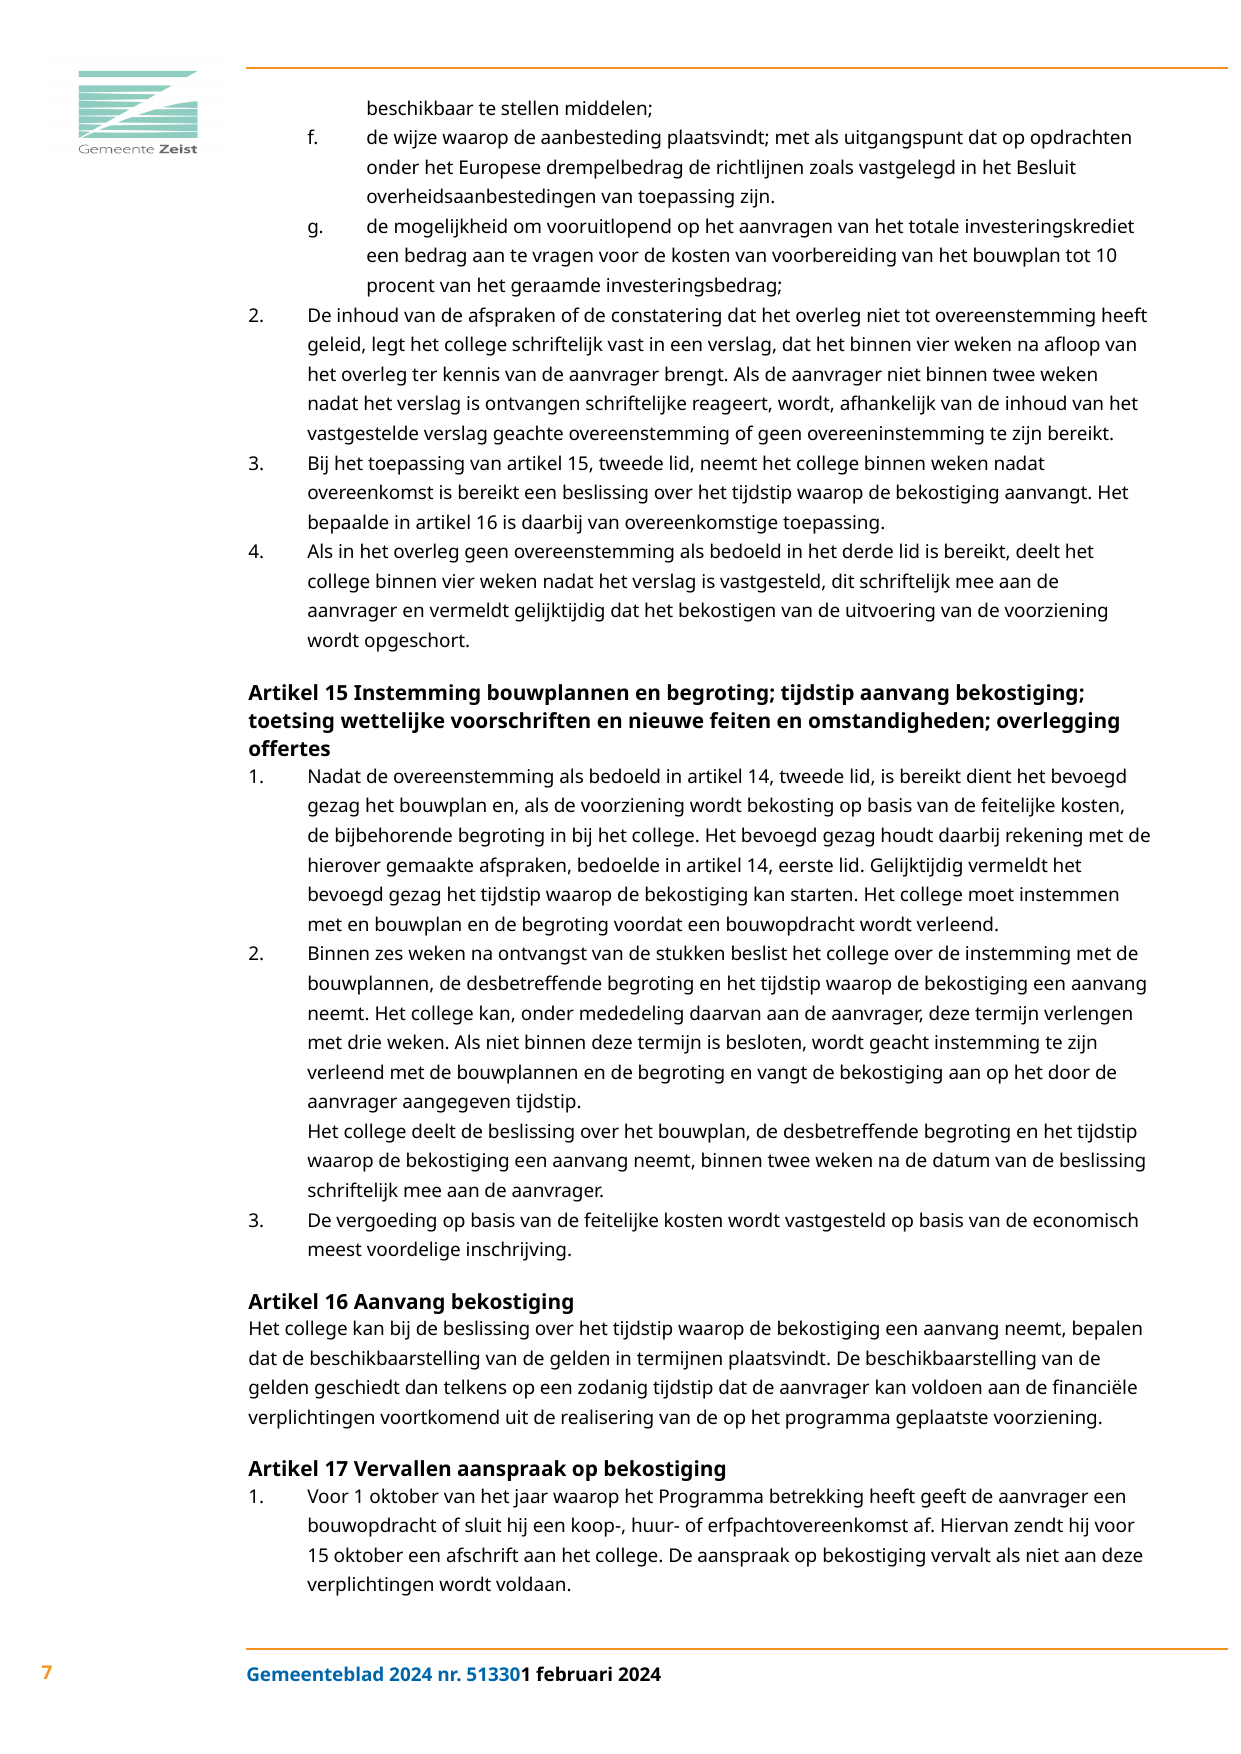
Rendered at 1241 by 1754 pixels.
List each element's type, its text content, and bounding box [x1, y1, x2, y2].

list Nadat de overeenstemming als bedoeld in artikel 14, tweede lid, is bereikt dient het bevoegd gezag het bouwplan en, als de voorziening wordt bekosting op basis van de feitelijke kosten, de bijbehorende begroting in bij het college. Het bevoegd gezag houdt daarbij rekening met de hierover gemaakte afspraken, bedoelde in artikel 14, eerste lid. Gelijktijdig vermeldt het bevoegd gezag het tijdstip waarop de bekostiging kan starten. Het college moet instemmen met en bouwplan en de begroting voordat een bouwopdracht wordt verleend. [248, 763, 1152, 937]
list De vergoeding op basis van de feitelijke kosten wordt vastgesteld op basis van de economisch meest voordelige inschrijving. [248, 1207, 1152, 1262]
list Het college deelt de beslissing over het bouwplan, de desbetreffende begroting en het tijdstip waarop de bekostiging een aanvang neemt, binnen twee weken na de datum van de beslissing schriftelijk mee aan de aanvrager. [248, 1118, 1152, 1203]
list Bij het toepassing van artikel 15, tweede lid, neemt het college binnen weken nadat overeenkomst is bereikt een beslissing over het tijdstip waarop de bekostiging aanvangt. Het bepaalde in artikel 16 is daarbij van overeenkomstige toepassing. [248, 450, 1152, 535]
picture [41, 47, 231, 172]
list de wijze waarop de aanbesteding plaatsvindt; met als uitgangspunt dat op opdrachten onder het Europese drempelbedrag de richtlijnen zoals vastgelegd in het Besluit overheidsaanbestedingen van toepassing zijn. [307, 124, 1152, 209]
list beschikbaar te stellen middelen; [307, 95, 1152, 121]
list Binnen zes weken na ontvangst van de stukken beslist het college over de instemming met de bouwplannen, de desbetreffende begroting en het tijdstip waarop de bekostiging een aanvang neemt. Het college kan, onder mededeling daarvan aan de aanvrager, deze termijn verlengen met drie weken. Als niet binnen deze termijn is besloten, wordt geacht instemming te zijn verleend met de bouwplannen en de begroting en vangt de bekostiging aan op het door de aanvrager aangegeven tijdstip. [248, 941, 1152, 1114]
list Als in het overleg geen overeenstemming als bedoeld in het derde lid is bereikt, deelt het college binnen vier weken nadat het verslag is vastgesteld, dit schriftelijk mee aan de aanvrager en vermeldt gelijktijdig dat het bekostigen van de uitvoering van de voorziening wordt opgeschort. [248, 538, 1152, 653]
text Artikel 17 Vervallen aanspraak op bekostiging [248, 1454, 1152, 1483]
text Artikel 16 Aanvang bekostiging [248, 1287, 1152, 1315]
list De inhoud van de afspraken of de constatering dat het overleg niet tot overeenstemming heeft geleid, legt het college schriftelijk vast in een verslag, dat het binnen vier weken na afloop van het overleg ter kennis van de aanvrager brengt. Als de aanvrager niet binnen twee weken nadat het verslag is ontvangen schriftelijke reageert, wordt, afhankelijk van de inhoud van het vastgestelde verslag geachte overeenstemming of geen overeeninstemming te zijn bereikt. [248, 302, 1152, 446]
list Voor 1 oktober van het jaar waarop het Programma betrekking heeft geeft de aanvrager een bouwopdracht of sluit hij een koop-, huur- of erfpachtovereenkomst af. Hiervan zendt hij voor 15 oktober een afschrift aan het college. De aanspraak op bekostiging vervalt als niet aan deze verplichtingen wordt voldaan. [248, 1483, 1152, 1597]
text Artikel 15 Instemming bouwplannen en begroting; tijdstip aanvang bekostiging; toetsing wettelijke voorschriften en nieuwe feiten en omstandigheden; overlegging offertes [248, 678, 1152, 763]
text Het college kan bij de beslissing over het tijdstip waarop de bekostiging een aanvang neemt, bepalen dat de beschikbaarstelling van de gelden in termijnen plaatsvindt. De beschikbaarstelling van de gelden geschiedt dan telkens op een zodanig tijdstip dat de aanvrager kan voldoen aan de financiële verplichtingen voortkomend uit de realisering van de op het programma geplaatste voorziening. [248, 1315, 1152, 1430]
list de mogelijkheid om vooruitlopend op het aanvragen van het totale investeringskrediet een bedrag aan te vragen voor de kosten van voorbereiding van het bouwplan tot 10 procent van het geraamde investeringsbedrag; [307, 213, 1152, 298]
